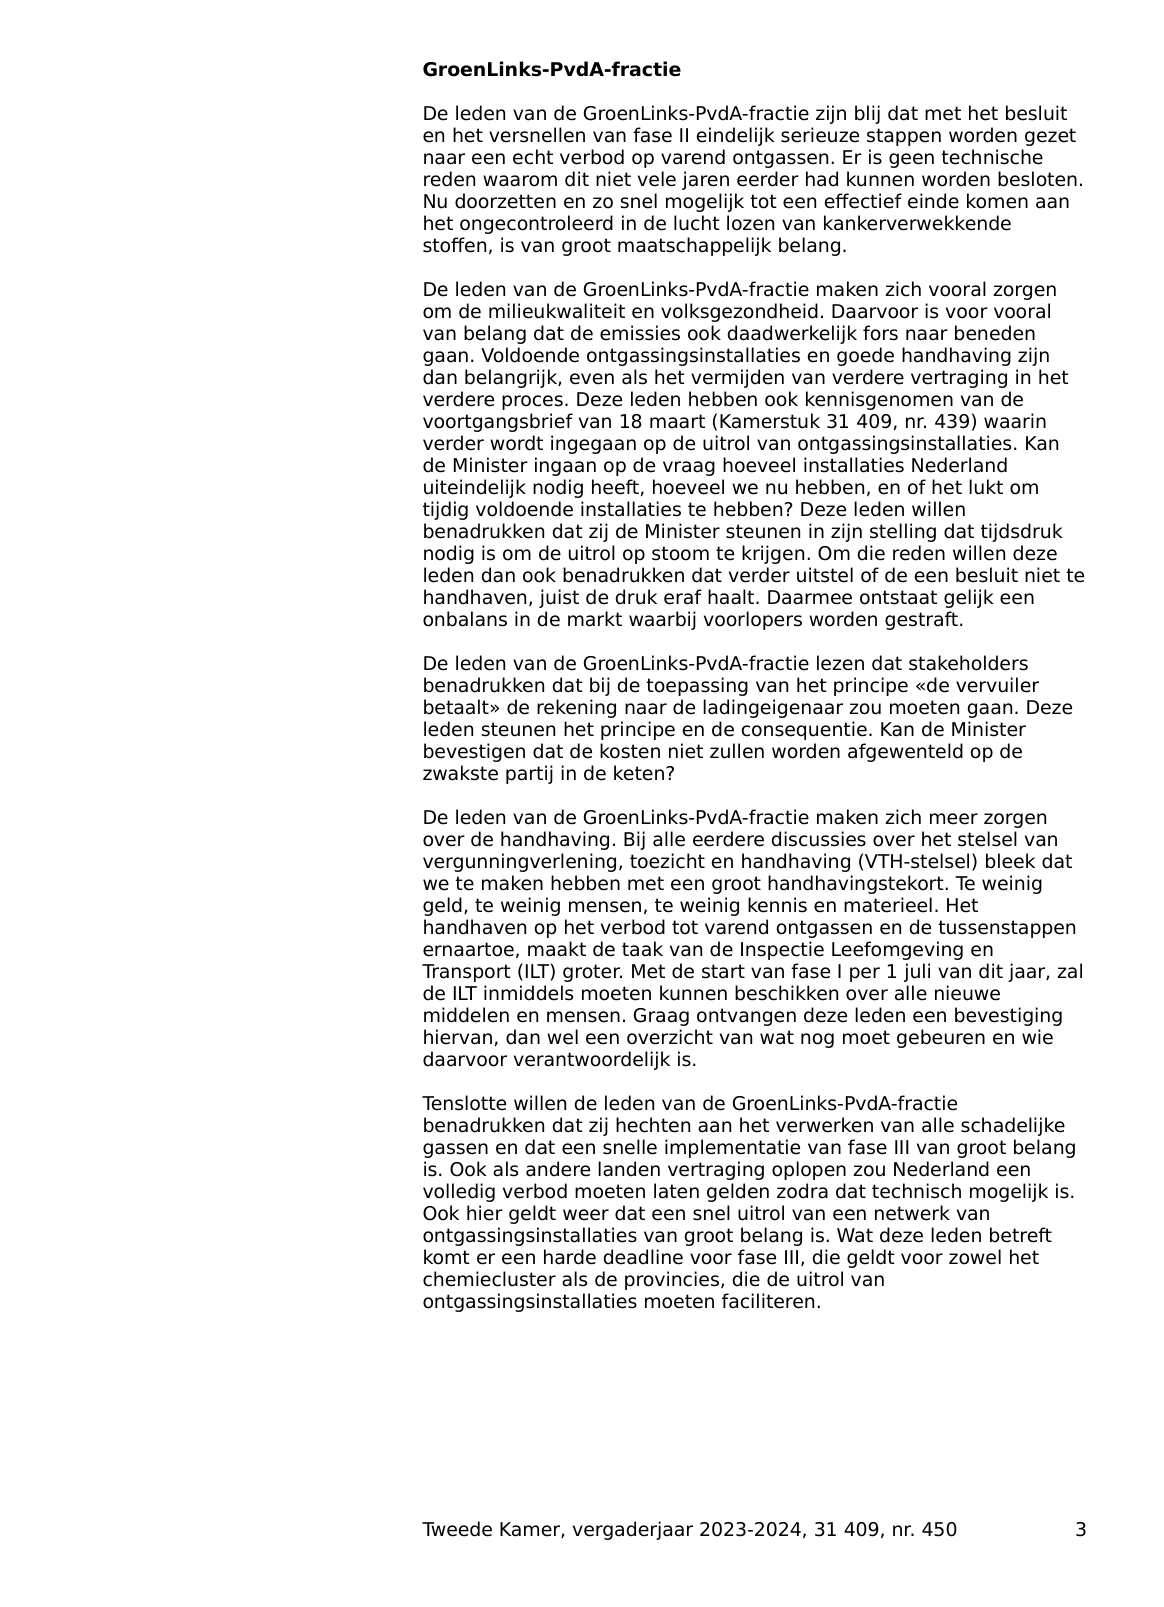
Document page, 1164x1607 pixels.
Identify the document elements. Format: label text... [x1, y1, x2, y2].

text De leden van de GroenLinks-PvdA-fractie maken zich vooral zorgen om de milieukwaliteit en volksgezondheid. Daarvoor is voor vooral van belang dat de emissies ook daadwerkelijk fors naar beneden gaan. Voldoende ontgassingsinstallaties en goede handhaving zijn dan belangrijk, even als het vermijden van verdere vertraging in het verdere proces. Deze leden hebben ook kennisgenomen van de voortgangsbrief van 18 maart (Kamerstuk 31 409, nr. 439) waarin verder wordt ingegaan op de uitrol van ontgassingsinstallaties. Kan de Minister ingaan op de vraag hoeveel installaties Nederland uiteindelijk nodig heeft, hoeveel we nu hebben, en of het lukt om tijdig voldoende installaties te hebben? Deze leden willen benadrukken dat zij de Minister steunen in zijn stelling dat tijdsdruk nodig is om de uitrol op stoom te krijgen. Om die reden willen deze leden dan ook benadrukken dat verder uitstel of de een besluit niet te handhaven, juist de druk eraf haalt. Daarmee ontstaat gelijk een onbalans in de markt waarbij voorlopers worden gestraft. [422, 279, 1087, 631]
text Tenslotte willen de leden van de GroenLinks-PvdA-fractie benadrukken dat zij hechten aan het verwerken van alle schadelijke gassen en dat een snelle implementatie van fase III van groot belang is. Ook als andere landen vertraging oplopen zou Nederland een volledig verbod moeten laten gelden zodra dat technisch mogelijk is. Ook hier geldt weer dat een snel uitrol van een netwerk van ontgassingsinstallaties van groot belang is. Wat deze leden betreft komt er een harde deadline voor fase III, die geldt voor zowel het chemiecluster als de provincies, die de uitrol van ontgassingsinstallaties moeten faciliteren. [422, 1093, 1087, 1313]
subtitle GroenLinks-PvdA-fractie [422, 59, 1087, 81]
text De leden van de GroenLinks-PvdA-fractie zijn blij dat met het besluit en het versnellen van fase II eindelijk serieuze stappen worden gezet naar een echt verbod op varend ontgassen. Er is geen technische reden waarom dit niet vele jaren eerder had kunnen worden besloten. Nu doorzetten en zo snel mogelijk tot een effectief einde komen aan het ongecontroleerd in de lucht lozen van kankerverwekkende stoffen, is van groot maatschappelijk belang. [422, 103, 1087, 257]
text De leden van de GroenLinks-PvdA-fractie maken zich meer zorgen over de handhaving. Bij alle eerdere discussies over het stelsel van vergunningverlening, toezicht en handhaving (VTH-stelsel) bleek dat we te maken hebben met een groot handhavingstekort. Te weinig geld, te weinig mensen, te weinig kennis en materieel. Het handhaven op het verbod tot varend ontgassen en de tussenstappen ernaartoe, maakt de taak van de Inspectie Leefomgeving en Transport (ILT) groter. Met de start van fase I per 1 juli van dit jaar, zal de ILT inmiddels moeten kunnen beschikken over alle nieuwe middelen en mensen. Graag ontvangen deze leden een bevestiging hiervan, dan wel een overzicht van wat nog moet gebeuren en wie daarvoor verantwoordelijk is. [422, 807, 1087, 1071]
text De leden van de GroenLinks-PvdA-fractie lezen dat stakeholders benadrukken dat bij de toepassing van het principe «de vervuiler betaalt» de rekening naar de ladingeigenaar zou moeten gaan. Deze leden steunen het principe en de consequentie. Kan de Minister bevestigen dat de kosten niet zullen worden afgewenteld op de zwakste partij in de keten? [422, 653, 1087, 785]
